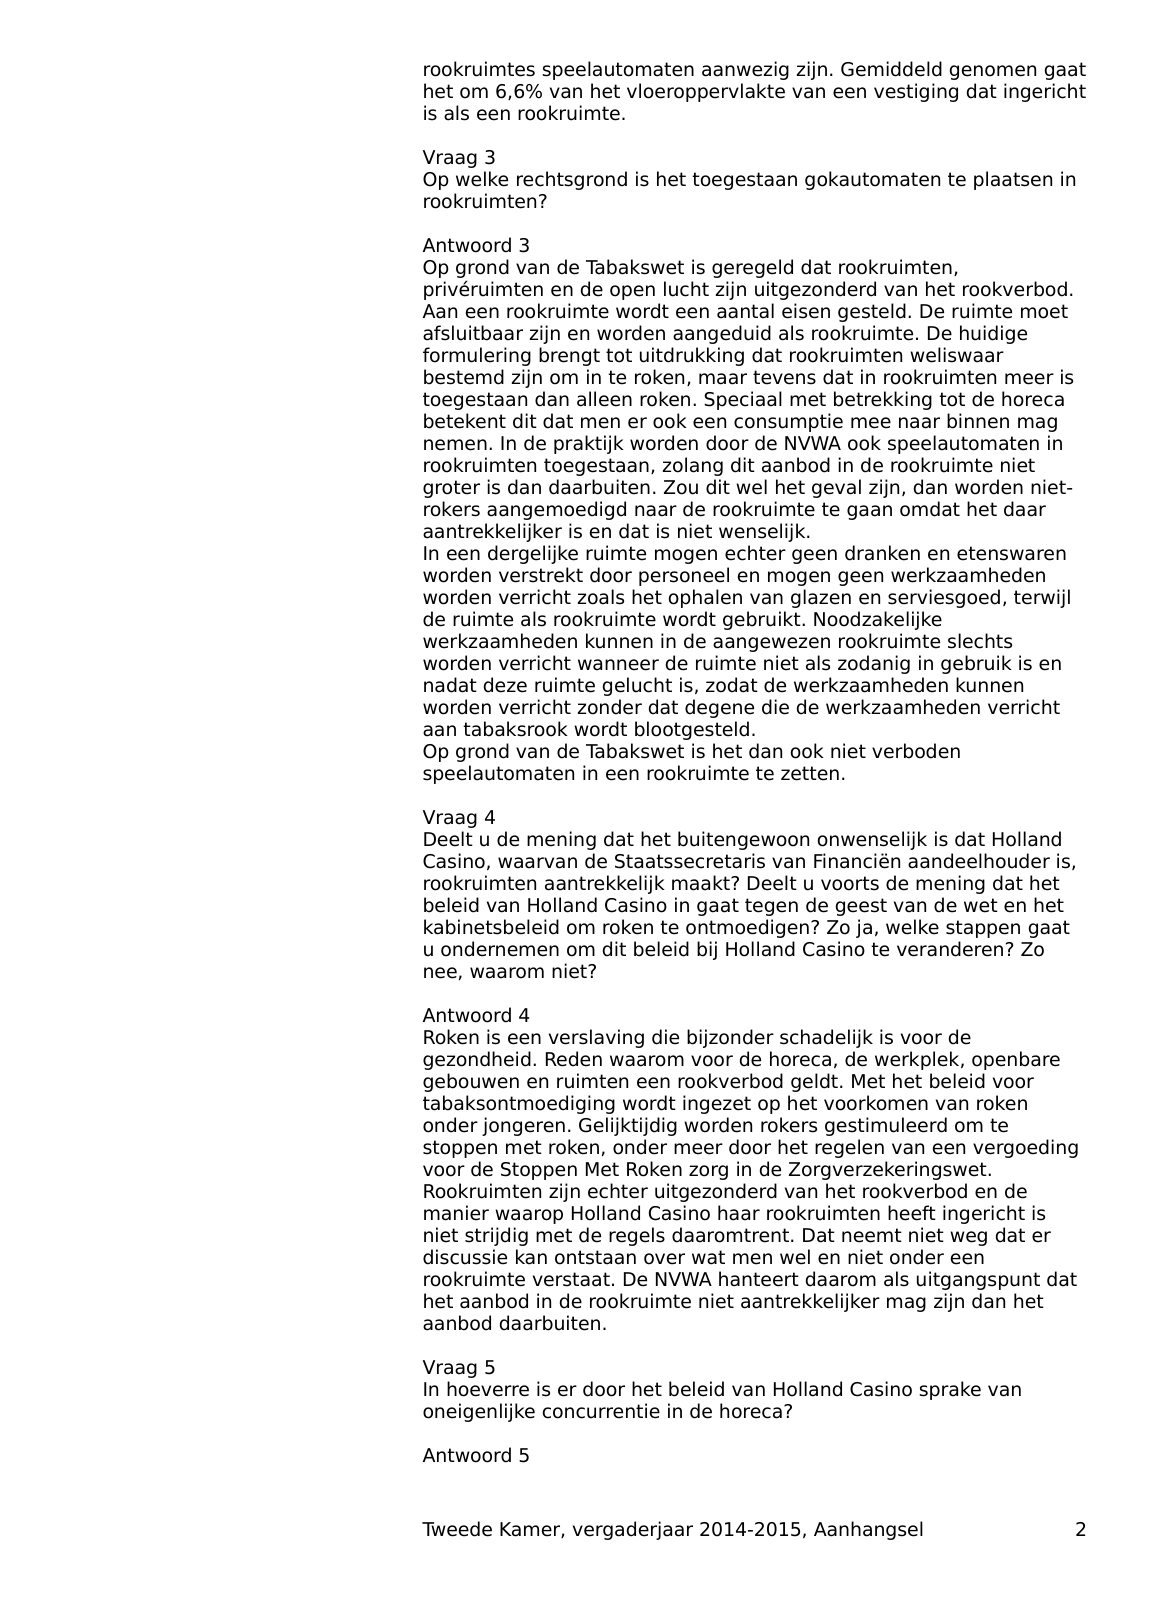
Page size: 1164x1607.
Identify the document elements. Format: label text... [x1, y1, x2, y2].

text In een dergelijke ruimte mogen echter geen dranken en etenswaren worden verstrekt door personeel en mogen geen werkzaamheden worden verricht zoals het ophalen van glazen en serviesgoed, terwijl de ruimte als rookruimte wordt gebruikt. Noodzakelijke werkzaamheden kunnen in de aangewezen rookruimte slechts worden verricht wanneer de ruimte niet als zodanig in gebruik is en nadat deze ruimte gelucht is, zodat de werkzaamheden kunnen worden verricht zonder dat degene die de werkzaamheden verricht aan tabaksrook wordt blootgesteld. [422, 543, 1087, 741]
text Antwoord 4 [422, 1005, 1087, 1027]
text Op welke rechtsgrond is het toegestaan gokautomaten te plaatsen in rookruimten? [422, 169, 1087, 213]
text In hoeverre is er door het beleid van Holland Casino sprake van oneigenlijke concurrentie in de horeca? [422, 1379, 1087, 1423]
text Op grond van de Tabakswet is het dan ook niet verboden speelautomaten in een rookruimte te zetten. [422, 741, 1087, 785]
text Vraag 4 [422, 807, 1087, 829]
text Deelt u de mening dat het buitengewoon onwenselijk is dat Holland Casino, waarvan de Staatssecretaris van Financiën aandeelhouder is, rookruimten aantrekkelijk maakt? Deelt u voorts de mening dat het beleid van Holland Casino in gaat tegen de geest van de wet en het kabinetsbeleid om roken te ontmoedigen? Zo ja, welke stappen gaat u ondernemen om dit beleid bij Holland Casino te veranderen? Zo nee, waarom niet? [422, 829, 1087, 983]
text Roken is een verslaving die bijzonder schadelijk is voor de gezondheid. Reden waarom voor de horeca, de werkplek, openbare gebouwen en ruimten een rookverbod geldt. Met het beleid voor tabaksontmoediging wordt ingezet op het voorkomen van roken onder jongeren. Gelijktijdig worden rokers gestimuleerd om te stoppen met roken, onder meer door het regelen van een vergoeding voor de Stoppen Met Roken zorg in de Zorgverzekeringswet. [422, 1027, 1087, 1181]
text Antwoord 5 [422, 1445, 1087, 1467]
text Vraag 3 [422, 147, 1087, 169]
text Op grond van de Tabakswet is geregeld dat rookruimten, privéruimten en de open lucht zijn uitgezonderd van het rookverbod. Aan een rookruimte wordt een aantal eisen gesteld. De ruimte moet afsluitbaar zijn en worden aangeduid als rookruimte. De huidige formulering brengt tot uitdrukking dat rookruimten weliswaar bestemd zijn om in te roken, maar tevens dat in rookruimten meer is toegestaan dan alleen roken. Speciaal met betrekking tot de horeca betekent dit dat men er ook een consumptie mee naar binnen mag nemen. In de praktijk worden door de NVWA ook speelautomaten in rookruimten toegestaan, zolang dit aanbod in de rookruimte niet groter is dan daarbuiten. Zou dit wel het geval zijn, dan worden niet-rokers aangemoedigd naar de rookruimte te gaan omdat het daar aantrekkelijker is en dat is niet wenselijk. [422, 257, 1087, 543]
text Vraag 5 [422, 1357, 1087, 1379]
text Rookruimten zijn echter uitgezonderd van het rookverbod en de manier waarop Holland Casino haar rookruimten heeft ingericht is niet strijdig met de regels daaromtrent. Dat neemt niet weg dat er discussie kan ontstaan over wat men wel en niet onder een rookruimte verstaat. De NVWA hanteert daarom als uitgangspunt dat het aanbod in de rookruimte niet aantrekkelijker mag zijn dan het aanbod daarbuiten. [422, 1181, 1087, 1335]
text rookruimtes speelautomaten aanwezig zijn. Gemiddeld genomen gaat het om 6,6% van het vloeroppervlakte van een vestiging dat ingericht is als een rookruimte. [422, 59, 1087, 125]
text Antwoord 3 [422, 235, 1087, 257]
